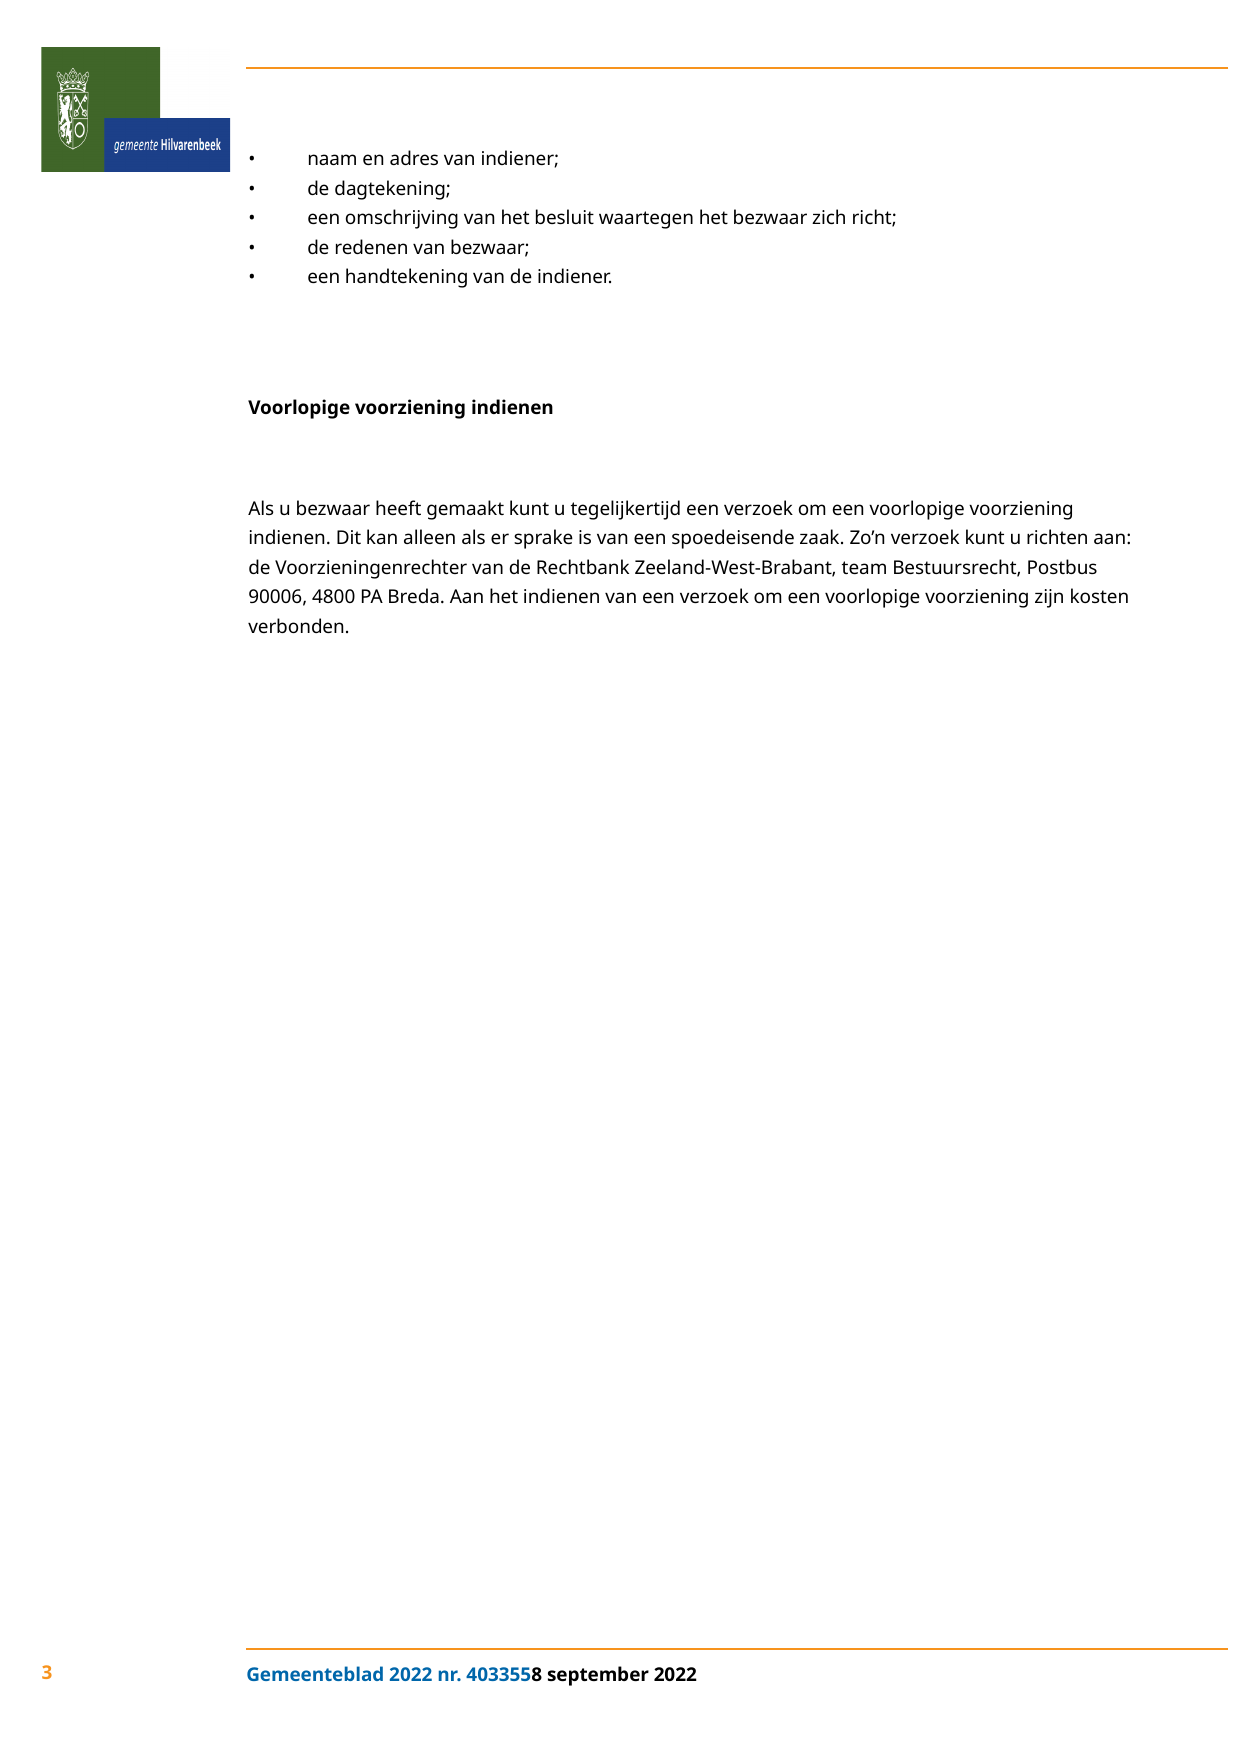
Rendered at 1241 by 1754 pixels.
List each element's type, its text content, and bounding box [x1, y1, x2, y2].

text Als u bezwaar heeft gemaakt kunt u tegelijkertijd een verzoek om een voorlopige voorziening indienen. Dit kan alleen als er sprake is van een spoedeisende zaak. Zo’n verzoek kunt u richten aan: de Voorzieningenrechter van de Rechtbank Zeeland-West-Brabant, team Bestuursrecht, Postbus 90006, 4800 PA Breda. Aan het indienen van een verzoek om een voorlopige voorziening zijn kosten verbonden. [248, 495, 1152, 639]
list naam en adres van indiener; [248, 145, 1152, 171]
text Voorlopige voorziening indienen [248, 394, 1152, 420]
picture [41, 47, 231, 172]
list een omschrijving van het besluit waartegen het bezwaar zich richt; [248, 204, 1152, 230]
list een handtekening van de indiener. [248, 263, 1152, 289]
list de dagtekening; [248, 175, 1152, 201]
list de redenen van bezwaar; [248, 234, 1152, 260]
